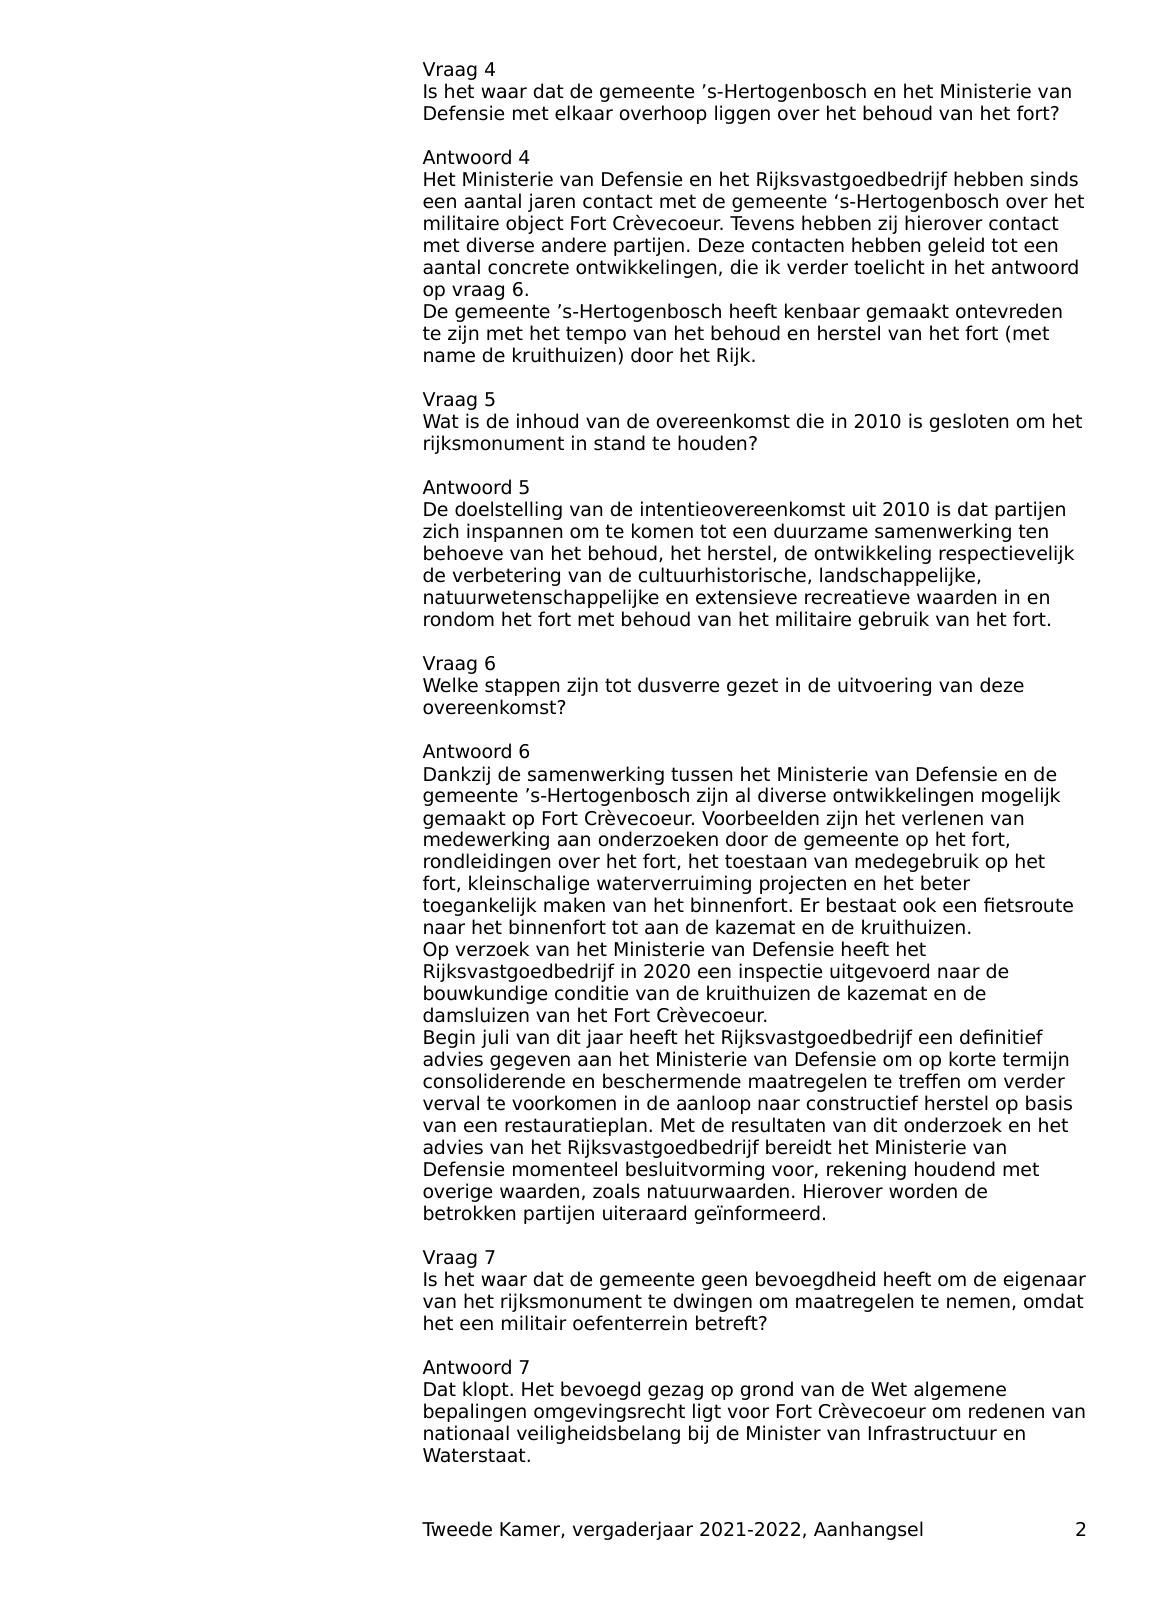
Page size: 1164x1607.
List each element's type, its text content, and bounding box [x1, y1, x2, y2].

text Welke stappen zijn tot dusverre gezet in de uitvoering van deze overeenkomst? [422, 675, 1087, 719]
text Dankzij de samenwerking tussen het Ministerie van Defensie en de gemeente ’s-Hertogenbosch zijn al diverse ontwikkelingen mogelijk gemaakt op Fort Crèvecoeur. Voorbeelden zijn het verlenen van medewerking aan onderzoeken door de gemeente op het fort, rondleidingen over het fort, het toestaan van medegebruik op het fort, kleinschalige waterverruiming projecten en het beter toegankelijk maken van het binnenfort. Er bestaat ook een fietsroute naar het binnenfort tot aan de kazemat en de kruithuizen. [422, 763, 1087, 939]
text Antwoord 7 [422, 1357, 1087, 1379]
text Wat is de inhoud van de overeenkomst die in 2010 is gesloten om het rijksmonument in stand te houden? [422, 411, 1087, 455]
text Het Ministerie van Defensie en het Rijksvastgoedbedrijf hebben sinds een aantal jaren contact met de gemeente ‘s-Hertogenbosch over het militaire object Fort Crèvecoeur. Tevens hebben zij hierover contact met diverse andere partijen. Deze contacten hebben geleid tot een aantal concrete ontwikkelingen, die ik verder toelicht in het antwoord op vraag 6. [422, 169, 1087, 301]
text De gemeente ’s-Hertogenbosch heeft kenbaar gemaakt ontevreden te zijn met het tempo van het behoud en herstel van het fort (met name de kruithuizen) door het Rijk. [422, 301, 1087, 367]
text De doelstelling van de intentieovereenkomst uit 2010 is dat partijen zich inspannen om te komen tot een duurzame samenwerking ten behoeve van het behoud, het herstel, de ontwikkeling respectievelijk de verbetering van de cultuurhistorische, landschappelijke, natuurwetenschappelijke en extensieve recreatieve waarden in en rondom het fort met behoud van het militaire gebruik van het fort. [422, 499, 1087, 631]
text Antwoord 6 [422, 741, 1087, 763]
text Dat klopt. Het bevoegd gezag op grond van de Wet algemene bepalingen omgevingsrecht ligt voor Fort Crèvecoeur om redenen van nationaal veiligheidsbelang bij de Minister van Infrastructuur en Waterstaat. [422, 1379, 1087, 1467]
text Vraag 4 [422, 59, 1087, 81]
text Is het waar dat de gemeente ’s-Hertogenbosch en het Ministerie van Defensie met elkaar overhoop liggen over het behoud van het fort? [422, 81, 1087, 125]
text Antwoord 5 [422, 477, 1087, 499]
text Vraag 5 [422, 389, 1087, 411]
text Vraag 7 [422, 1247, 1087, 1269]
text Is het waar dat de gemeente geen bevoegdheid heeft om de eigenaar van het rijksmonument te dwingen om maatregelen te nemen, omdat het een militair oefenterrein betreft? [422, 1269, 1087, 1335]
text Begin juli van dit jaar heeft het Rijksvastgoedbedrijf een definitief advies gegeven aan het Ministerie van Defensie om op korte termijn consoliderende en beschermende maatregelen te treffen om verder verval te voorkomen in de aanloop naar constructief herstel op basis van een restauratieplan. Met de resultaten van dit onderzoek en het advies van het Rijksvastgoedbedrijf bereidt het Ministerie van Defensie momenteel besluitvorming voor, rekening houdend met overige waarden, zoals natuurwaarden. Hierover worden de betrokken partijen uiteraard geïnformeerd. [422, 1027, 1087, 1225]
text Op verzoek van het Ministerie van Defensie heeft het Rijksvastgoedbedrijf in 2020 een inspectie uitgevoerd naar de bouwkundige conditie van de kruithuizen de kazemat en de damsluizen van het Fort Crèvecoeur. [422, 939, 1087, 1027]
text Antwoord 4 [422, 147, 1087, 169]
text Vraag 6 [422, 653, 1087, 675]
